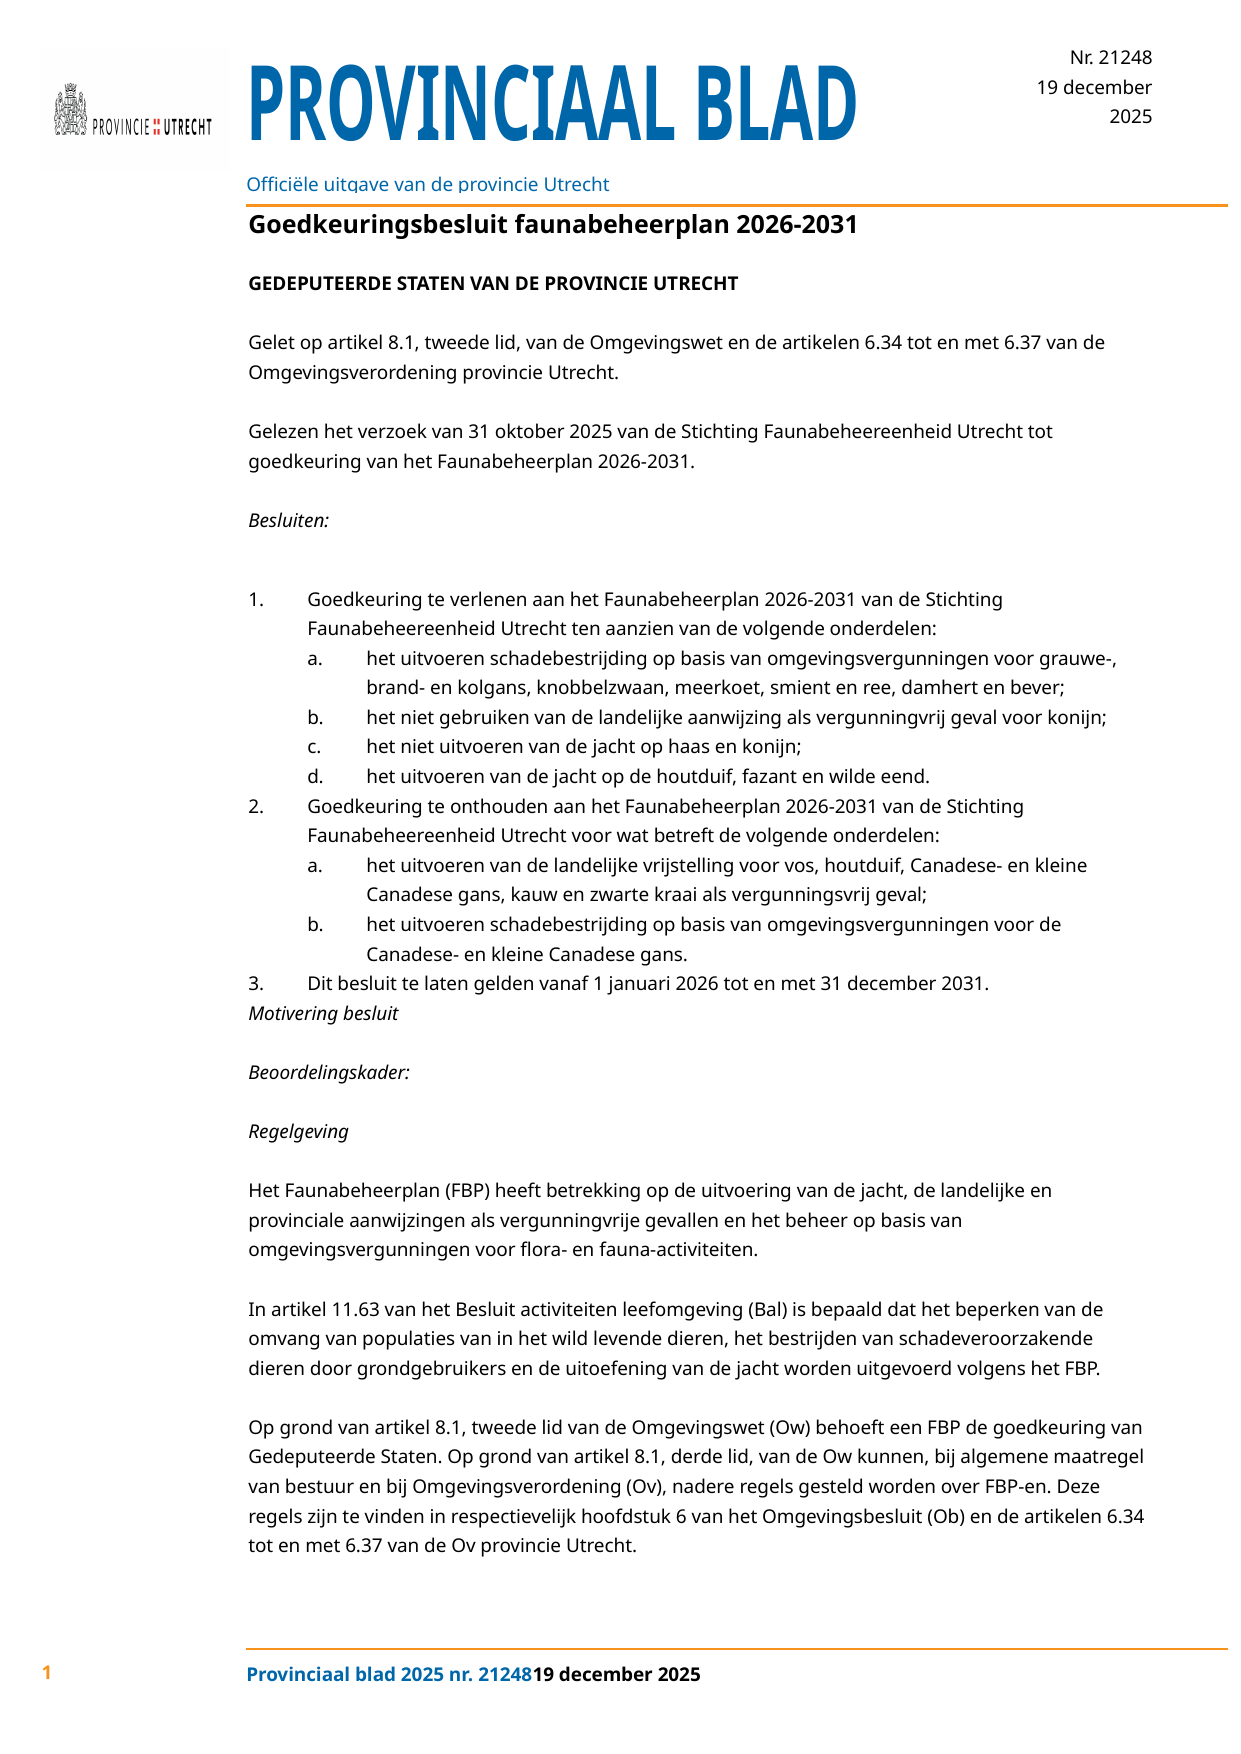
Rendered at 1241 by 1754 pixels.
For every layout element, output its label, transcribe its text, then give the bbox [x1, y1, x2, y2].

text Goedkeuringsbesluit faunabeheerplan 2026-2031 [248, 207, 1152, 241]
picture [41, 47, 231, 172]
list het uitvoeren schadebestrijding op basis van omgevingsvergunningen voor de Canadese- en kleine Canadese gans. [307, 911, 1152, 967]
text Gelet op artikel 8.1, tweede lid, van de Omgevingswet en de artikelen 6.34 tot en met 6.37 van de Omgevingsverordening provincie Utrecht. [248, 329, 1152, 385]
list Dit besluit te laten gelden vanaf 1 januari 2026 tot en met 31 december 2031. [248, 970, 1152, 996]
list het niet gebruiken van de landelijke aanwijzing als vergunningvrij geval voor konijn; [307, 704, 1152, 730]
text Beoordelingskader: [248, 1059, 1152, 1085]
list Goedkeuring te verlenen aan het Faunabeheerplan 2026-2031 van de Stichting Faunabeheereenheid Utrecht ten aanzien van de volgende onderdelen: [248, 586, 1152, 641]
text Op grond van artikel 8.1, tweede lid van de Omgevingswet (Ow) behoeft een FBP de goedkeuring van Gedeputeerde Staten. Op grond van artikel 8.1, derde lid, van de Ow kunnen, bij algemene maatregel van bestuur en bij Omgevingsverordening (Ov), nadere regels gesteld worden over FBP-en. Deze regels zijn te vinden in respectievelijk hoofdstuk 6 van het Omgevingsbesluit (Ob) en de artikelen 6.34 tot en met 6.37 van de Ov provincie Utrecht. [248, 1414, 1152, 1558]
text Gelezen het verzoek van 31 oktober 2025 van de Stichting Faunabeheereenheid Utrecht tot goedkeuring van het Faunabeheerplan 2026-2031. [248, 418, 1152, 473]
list Goedkeuring te onthouden aan het Faunabeheerplan 2026-2031 van de Stichting Faunabeheereenheid Utrecht voor wat betreft de volgende onderdelen: [248, 793, 1152, 848]
text GEDEPUTEERDE STATEN VAN DE PROVINCIE UTRECHT [248, 270, 1152, 296]
list het niet uitvoeren van de jacht op haas en konijn; [307, 734, 1152, 759]
text Motivering besluit [248, 1000, 1152, 1026]
text Het Faunabeheerplan (FBP) heeft betrekking op de uitvoering van de jacht, de landelijke en provinciale aanwijzingen als vergunningvrije gevallen en het beheer op basis van omgevingsvergunningen voor flora- en fauna-activiteiten. [248, 1177, 1152, 1262]
text In artikel 11.63 van het Besluit activiteiten leefomgeving (Bal) is bepaald dat het beperken van de omvang van populaties van in het wild levende dieren, het bestrijden van schadeveroorzakende dieren door grondgebruikers en de uitoefening van de jacht worden uitgevoerd volgens het FBP. [248, 1296, 1152, 1381]
list het uitvoeren van de jacht op de houtduif, fazant en wilde eend. [307, 763, 1152, 789]
list het uitvoeren van de landelijke vrijstelling voor vos, houtduif, Canadese- en kleine Canadese gans, kauw en zwarte kraai als vergunningsvrij geval; [307, 852, 1152, 907]
text Regelgeving [248, 1118, 1152, 1144]
list het uitvoeren schadebestrijding op basis van omgevingsvergunningen voor grauwe-, brand- en kolgans, knobbelzwaan, meerkoet, smient en ree, damhert en bever; [307, 645, 1152, 700]
text Besluiten: [248, 507, 1152, 533]
